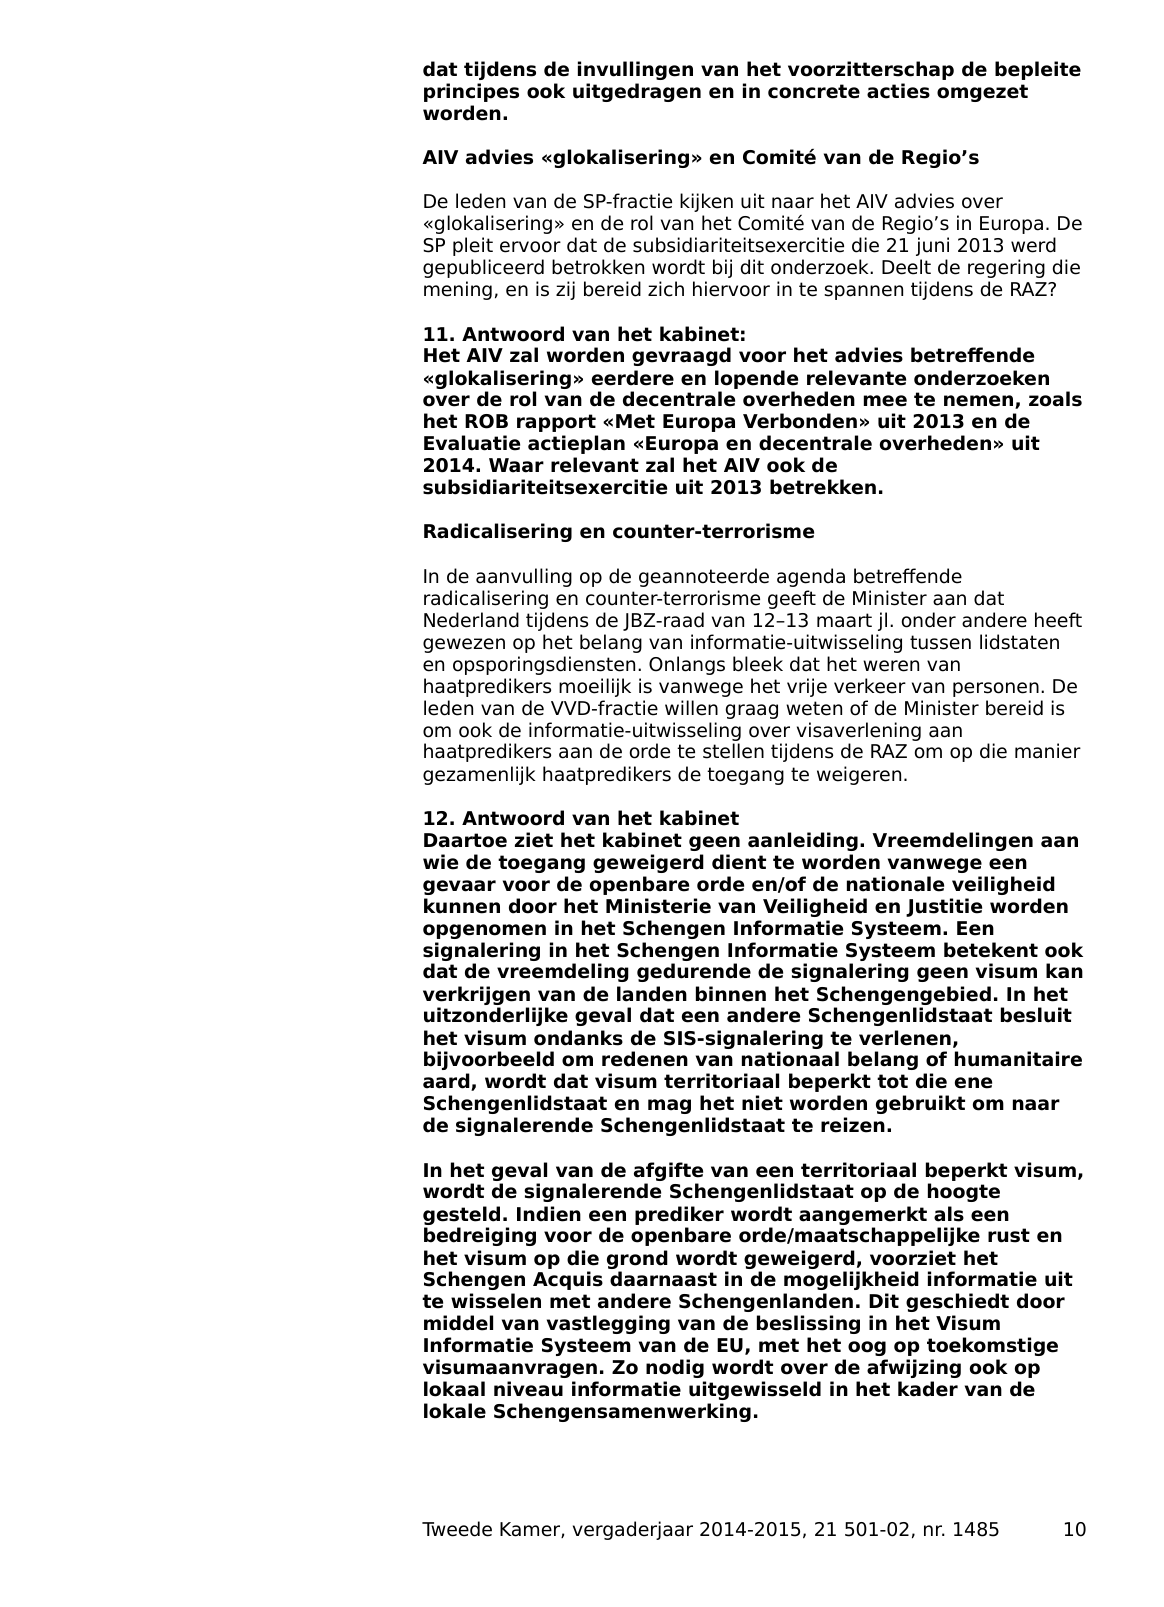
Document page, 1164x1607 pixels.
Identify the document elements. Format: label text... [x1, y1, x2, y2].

text 12. Antwoord van het kabinet [422, 808, 1087, 829]
text In het geval van de afgifte van een territoriaal beperkt visum, wordt de signalerende Schengenlidstaat op de hoogte gesteld. Indien een prediker wordt aangemerkt als een bedreiging voor de openbare orde/maatschappelijke rust en het visum op die grond wordt geweigerd, voorziet het Schengen Acquis daarnaast in de mogelijkheid informatie uit te wisselen met andere Schengenlanden. Dit geschiedt door middel van vastlegging van de beslissing in het Visum Informatie Systeem van de EU, met het oog op toekomstige visumaanvragen. Zo nodig wordt over de afwijzing ook op lokaal niveau informatie uitgewisseld in het kader van de lokale Schengensamenwerking. [422, 1159, 1087, 1423]
text dat tijdens de invullingen van het voorzitterschap de bepleite principes ook uitgedragen en in concrete acties omgezet worden. [422, 59, 1087, 125]
text Het AIV zal worden gevraagd voor het advies betreffende «glokalisering» eerdere en lopende relevante onderzoeken over de rol van de decentrale overheden mee te nemen, zoals het ROB rapport «Met Europa Verbonden» uit 2013 en de Evaluatie actieplan «Europa en decentrale overheden» uit 2014. Waar relevant zal het AIV ook de subsidiariteitsexercitie uit 2013 betrekken. [422, 345, 1087, 499]
subtitle AIV advies «glokalisering» en Comité van de Regio’s [422, 147, 1087, 169]
text 11. Antwoord van het kabinet: [422, 323, 1087, 345]
text In de aanvulling op de geannoteerde agenda betreffende radicalisering en counter-terrorisme geeft de Minister aan dat Nederland tijdens de JBZ-raad van 12–13 maart jl. onder andere heeft gewezen op het belang van informatie-uitwisseling tussen lidstaten en opsporingsdiensten. Onlangs bleek dat het weren van haatpredikers moeilijk is vanwege het vrije verkeer van personen. De leden van de VVD-fractie willen graag weten of de Minister bereid is om ook de informatie-uitwisseling over visaverlening aan haatpredikers aan de orde te stellen tijdens de RAZ om op die manier gezamenlijk haatpredikers de toegang te weigeren. [422, 566, 1087, 785]
text Daartoe ziet het kabinet geen aanleiding. Vreemdelingen aan wie de toegang geweigerd dient te worden vanwege een gevaar voor de openbare orde en/of de nationale veiligheid kunnen door het Ministerie van Veiligheid en Justitie worden opgenomen in het Schengen Informatie Systeem. Een signalering in het Schengen Informatie Systeem betekent ook dat de vreemdeling gedurende de signalering geen visum kan verkrijgen van de landen binnen het Schengengebied. In het uitzonderlijke geval dat een andere Schengenlidstaat besluit het visum ondanks de SIS-signalering te verlenen, bijvoorbeeld om redenen van nationaal belang of humanitaire aard, wordt dat visum territoriaal beperkt tot die ene Schengenlidstaat en mag het niet worden gebruikt om naar de signalerende Schengenlidstaat te reizen. [422, 829, 1087, 1137]
text De leden van de SP-fractie kijken uit naar het AIV advies over «glokalisering» en de rol van het Comité van de Regio’s in Europa. De SP pleit ervoor dat de subsidiariteitsexercitie die 21 juni 2013 werd gepubliceerd betrokken wordt bij dit onderzoek. Deelt de regering die mening, en is zij bereid zich hiervoor in te spannen tijdens de RAZ? [422, 191, 1087, 301]
subtitle Radicalisering en counter-terrorisme [422, 521, 1087, 543]
